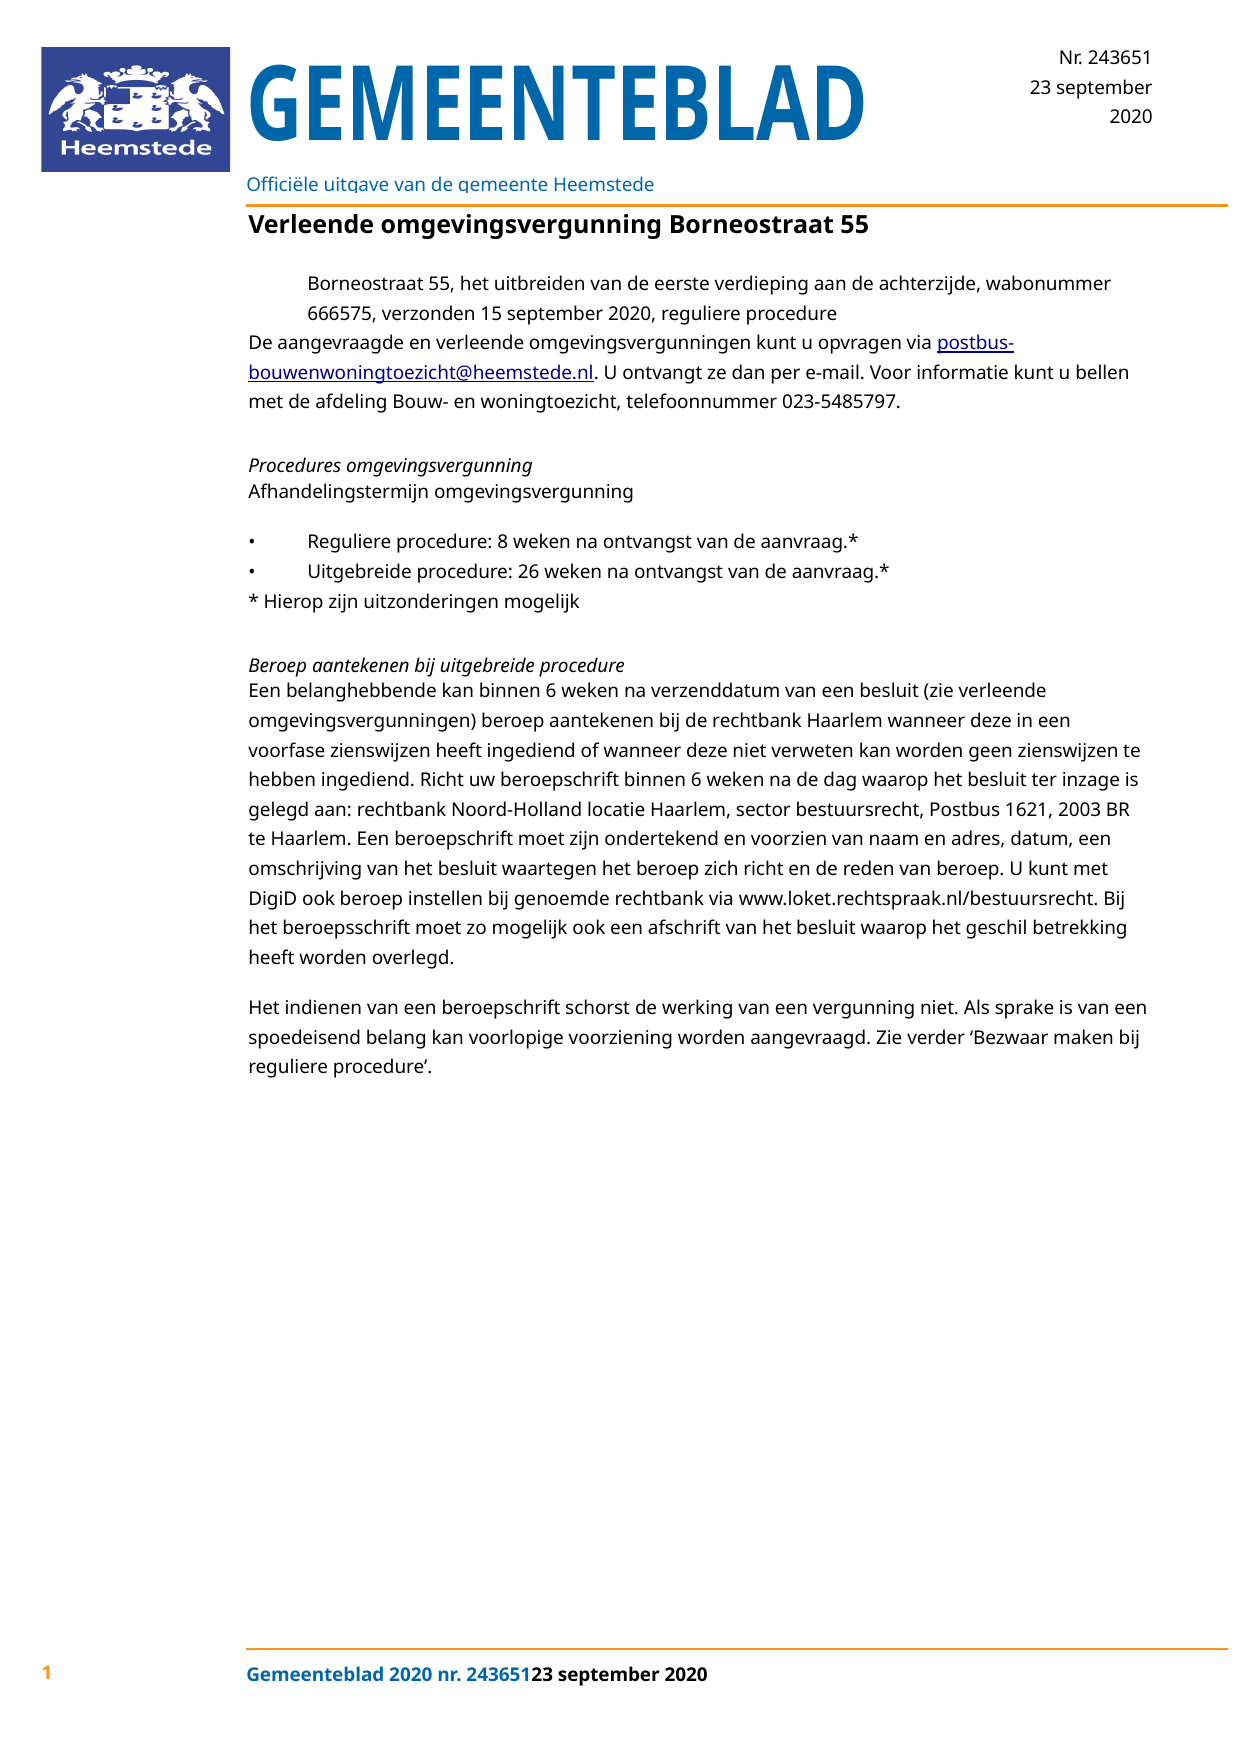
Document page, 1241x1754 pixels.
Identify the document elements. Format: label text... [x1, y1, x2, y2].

text Het indienen van een beroepschrift schorst de werking van een vergunning niet. Als sprake is van een spoedeisend belang kan voorlopige voorziening worden aangevraagd. Zie verder ‘Bezwaar maken bij reguliere procedure’. [248, 994, 1152, 1079]
text De aangevraagde en verleende omgevingsvergunningen kunt u opvragen via postbus-bouwenwoningtoezicht@heemstede.nl. U ontvangt ze dan per e-mail. Voor informatie kunt u bellen met de afdeling Bouw- en woningtoezicht, telefoonnummer 023-5485797. [248, 329, 1152, 414]
text Verleende omgevingsvergunning Borneostraat 55 [248, 207, 1152, 241]
text * Hierop zijn uitzonderingen mogelijk [248, 588, 1152, 614]
list Reguliere procedure: 8 weken na ontvangst van de aanvraag.* [248, 529, 1152, 554]
list Borneostraat 55, het uitbreiden van de eerste verdieping aan de achterzijde, wabonummer 666575, verzonden 15 september 2020, reguliere procedure [248, 270, 1152, 326]
text Procedures omgevingsvergunning [248, 453, 1152, 478]
picture [41, 47, 231, 172]
text Afhandelingstermijn omgevingsvergunning [248, 478, 1152, 504]
list Uitgebreide procedure: 26 weken na ontvangst van de aanvraag.* [248, 558, 1152, 584]
text Beroep aantekenen bij uitgebreide procedure [248, 652, 1152, 678]
text Een belanghebbende kan binnen 6 weken na verzenddatum van een besluit (zie verleende omgevingsvergunningen) beroep aantekenen bij de rechtbank Haarlem wanneer deze in een voorfase zienswijzen heeft ingediend of wanneer deze niet verweten kan worden geen zienswijzen te hebben ingediend. Richt uw beroepschrift binnen 6 weken na de dag waarop het besluit ter inzage is gelegd aan: rechtbank Noord-Holland locatie Haarlem, sector bestuursrecht, Postbus 1621, 2003 BR te Haarlem. Een beroepschrift moet zijn ondertekend en voorzien van naam en adres, datum, een omschrijving van het besluit waartegen het beroep zich richt en de reden van beroep. U kunt met DigiD ook beroep instellen bij genoemde rechtbank via www.loket.rechtspraak.nl/bestuursrecht. Bij het beroepsschrift moet zo mogelijk ook een afschrift van het besluit waarop het geschil betrekking heeft worden overlegd. [248, 678, 1152, 969]
